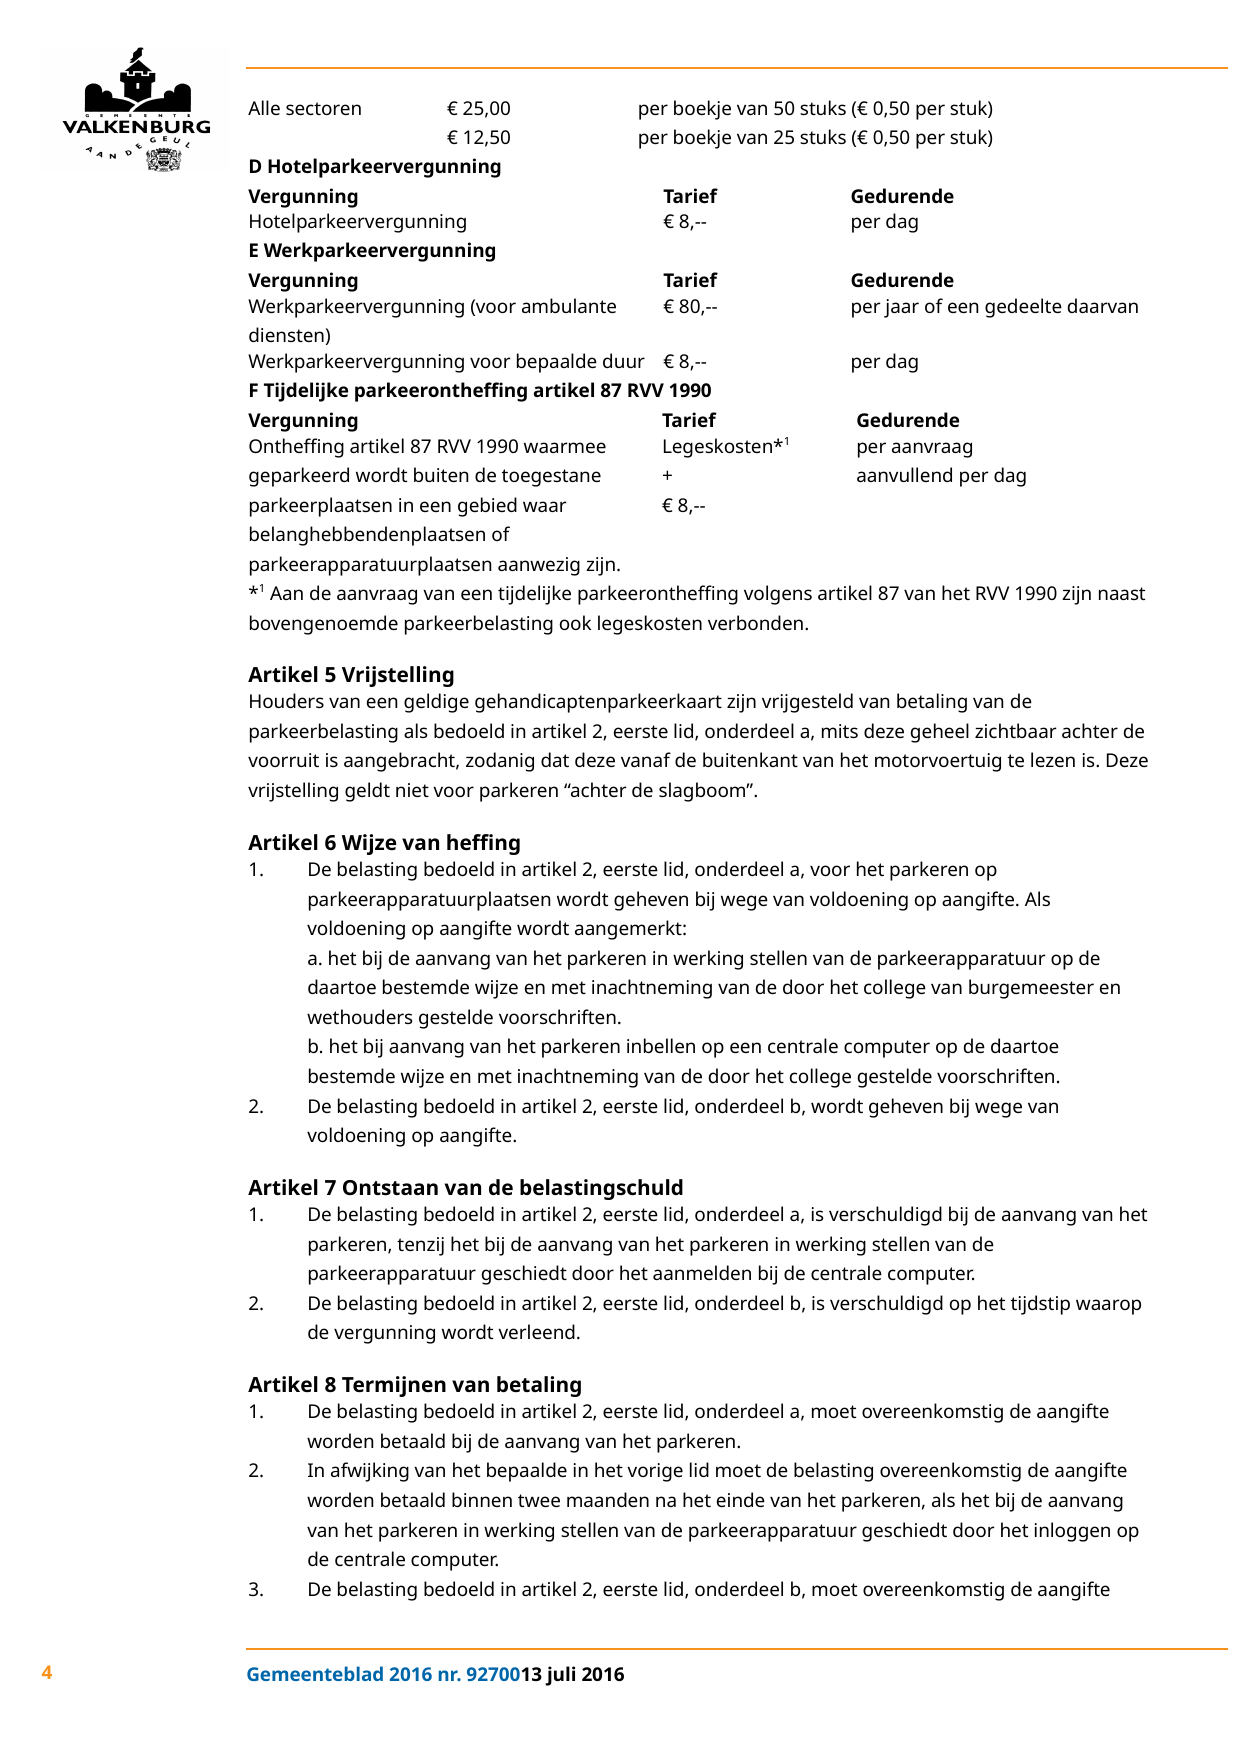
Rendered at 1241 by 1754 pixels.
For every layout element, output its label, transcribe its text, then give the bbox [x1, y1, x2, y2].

list a. het bij de aanvang van het parkeren in werking stellen van de parkeerapparatuur op de daartoe bestemde wijze en met inachtneming van de door het college van burgemeester en wethouders gestelde voorschriften. [248, 945, 1152, 1030]
table_cell per boekje van 50 stuks (€ 0,50 per stuk) per boekje van 25 stuks (€ 0,50 per stuk) [638, 95, 1152, 150]
table_header Gedurende [850, 268, 1152, 293]
list De belasting bedoeld in artikel 2, eerste lid, onderdeel b, is verschuldigd op het tijdstip waarop de vergunning wordt verleend. [248, 1290, 1152, 1345]
table_cell Werkparkeervergunning (voor ambulante diensten) [248, 293, 663, 348]
table_cell € 8,-- [663, 209, 850, 234]
table_header Tarief [662, 407, 856, 433]
list De belasting bedoeld in artikel 2, eerste lid, onderdeel a, moet overeenkomstig de aangifte worden betaald bij de aanvang van het parkeren. [248, 1398, 1152, 1454]
table_header Gedurende [850, 183, 1152, 209]
list De belasting bedoeld in artikel 2, eerste lid, onderdeel a, is verschuldigd bij de aanvang van het parkeren, tenzij het bij de aanvang van het parkeren in werking stellen van de parkeerapparatuur geschiedt door het aanmelden bij de centrale computer. [248, 1201, 1152, 1286]
table_header Vergunning [248, 407, 662, 433]
table_cell Legeskosten*1 + € 8,-- [662, 433, 856, 577]
table_cell Ontheffing artikel 87 RVV 1990 waarmee geparkeerd wordt buiten de toegestane parkeerplaatsen in een gebied waar belanghebbendenplaatsen of parkeerapparatuurplaatsen aanwezig zijn. [248, 433, 662, 577]
table_header Tarief [663, 183, 850, 209]
table_cell Alle sectoren [248, 95, 447, 150]
text Artikel 8 Termijnen van betaling [248, 1370, 1152, 1398]
table_cell per aanvraag aanvullend per dag [856, 433, 1152, 577]
table_cell € 25,00 € 12,50 [447, 95, 638, 150]
picture [41, 47, 231, 172]
list In afwijking van het bepaalde in het vorige lid moet de belasting overeenkomstig de aangifte worden betaald binnen twee maanden na het einde van het parkeren, als het bij de aanvang van het parkeren in werking stellen van de parkeerapparatuur geschiedt door het inloggen op de centrale computer. [248, 1458, 1152, 1572]
text Artikel 7 Ontstaan van de belastingschuld [248, 1173, 1152, 1201]
table_header Vergunning [248, 268, 663, 293]
text E Werkparkeervergunning [248, 238, 1152, 263]
table_cell € 80,-- [663, 293, 850, 348]
list De belasting bedoeld in artikel 2, eerste lid, onderdeel b, moet overeenkomstig de aangifte [248, 1576, 1152, 1602]
table_header Vergunning [248, 183, 663, 209]
table_cell per dag [850, 349, 1152, 374]
text F Tijdelijke parkeerontheffing artikel 87 RVV 1990 [248, 377, 1152, 403]
text Artikel 5 Vrijstelling [248, 660, 1152, 688]
text *1 Aan de aanvraag van een tijdelijke parkeerontheffing volgens artikel 87 van het RVV 1990 zijn naast bovengenoemde parkeerbelasting ook legeskosten verbonden. [248, 580, 1152, 635]
table_cell Hotelparkeervergunning [248, 209, 663, 234]
table_cell per jaar of een gedeelte daarvan [850, 293, 1152, 348]
list De belasting bedoeld in artikel 2, eerste lid, onderdeel a, voor het parkeren op parkeerapparatuurplaatsen wordt geheven bij wege van voldoening op aangifte. Als voldoening op aangifte wordt aangemerkt: [248, 856, 1152, 941]
table_header Gedurende [856, 407, 1152, 433]
list b. het bij aanvang van het parkeren inbellen op een centrale computer op de daartoe bestemde wijze en met inachtneming van de door het college gestelde voorschriften. [248, 1034, 1152, 1089]
table_cell Werkparkeervergunning voor bepaalde duur [248, 349, 663, 374]
list De belasting bedoeld in artikel 2, eerste lid, onderdeel b, wordt geheven bij wege van voldoening op aangifte. [248, 1093, 1152, 1148]
table_cell per dag [850, 209, 1152, 234]
text Houders van een geldige gehandicaptenparkeerkaart zijn vrijgesteld van betaling van de parkeerbelasting als bedoeld in artikel 2, eerste lid, onderdeel a, mits deze geheel zichtbaar achter de voorruit is aangebracht, zodanig dat deze vanaf de buitenkant van het motorvoertuig te lezen is. Deze vrijstelling geldt niet voor parkeren “achter de slagboom”. [248, 688, 1152, 803]
text D Hotelparkeervergunning [248, 153, 1152, 179]
table_cell € 8,-- [663, 349, 850, 374]
table_header Tarief [663, 268, 850, 293]
text Artikel 6 Wijze van heffing [248, 828, 1152, 856]
